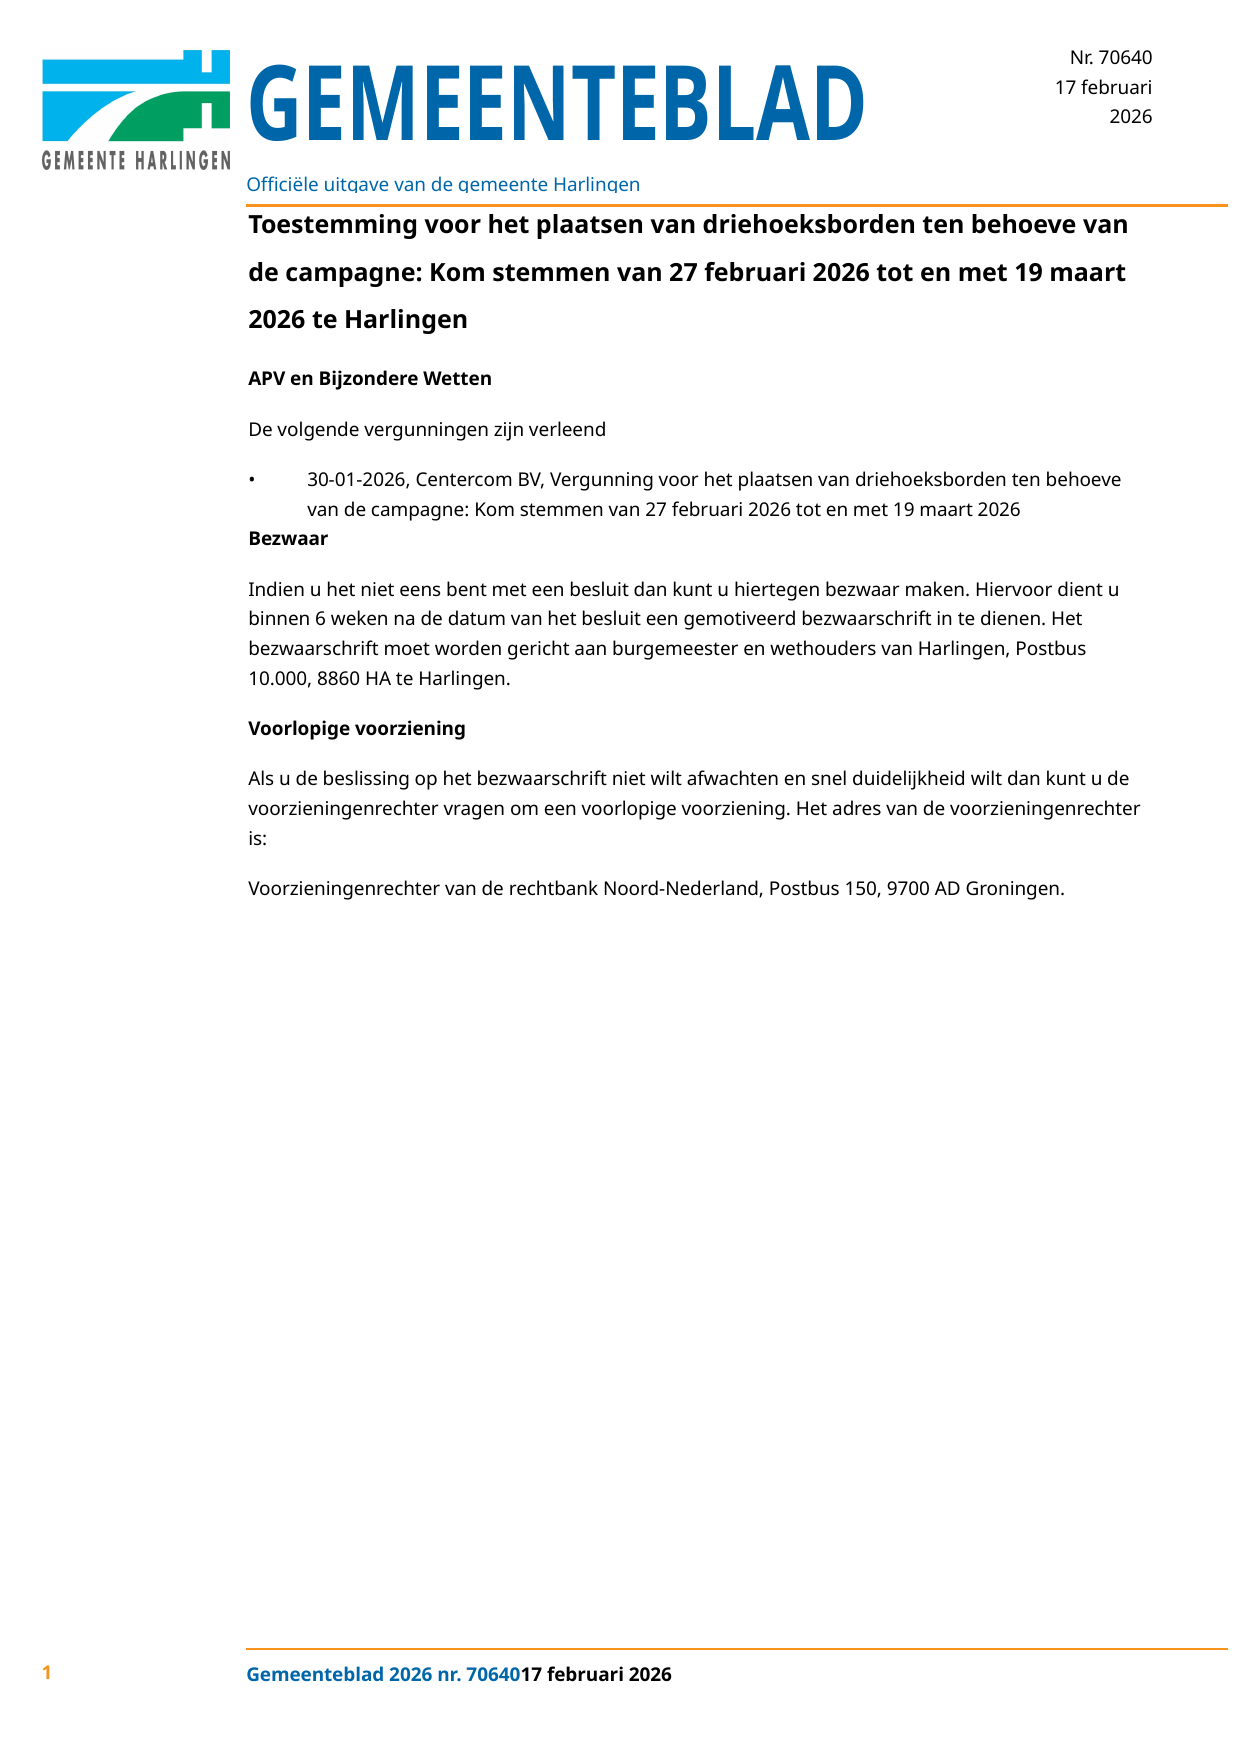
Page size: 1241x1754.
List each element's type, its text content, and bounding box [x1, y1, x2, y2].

text Voorlopige voorziening [248, 715, 1152, 741]
text Voorzieningenrechter van de rechtbank Noord-Nederland, Postbus 150, 9700 AD Groningen. [248, 875, 1152, 901]
list 30-01-2026, Centercom BV, Vergunning voor het plaatsen van driehoeksborden ten behoeve van de campagne: Kom stemmen van 27 februari 2026 tot en met 19 maart 2026 [248, 466, 1152, 522]
text De volgende vergunningen zijn verleend [248, 416, 1152, 442]
text Indien u het niet eens bent met een besluit dan kunt u hiertegen bezwaar maken. Hiervoor dient u binnen 6 weken na de datum van het besluit een gemotiveerd bezwaarschrift in te dienen. Het bezwaarschrift moet worden gericht aan burgemeester en wethouders van Harlingen, Postbus 10.000, 8860 HA te Harlingen. [248, 576, 1152, 690]
picture [41, 47, 231, 172]
text Toestemming voor het plaatsen van driehoeksborden ten behoeve van de campagne: Kom stemmen van 27 februari 2026 tot en met 19 maart 2026 te Harlingen [248, 207, 1152, 336]
text Als u de beslissing op het bezwaarschrift niet wilt afwachten en snel duidelijkheid wilt dan kunt u de voorzieningenrechter vragen om een voorlopige voorziening. Het adres van de voorzieningenrechter is: [248, 766, 1152, 850]
text Bezwaar [248, 526, 1152, 551]
text APV en Bijzondere Wetten [248, 366, 1152, 391]
